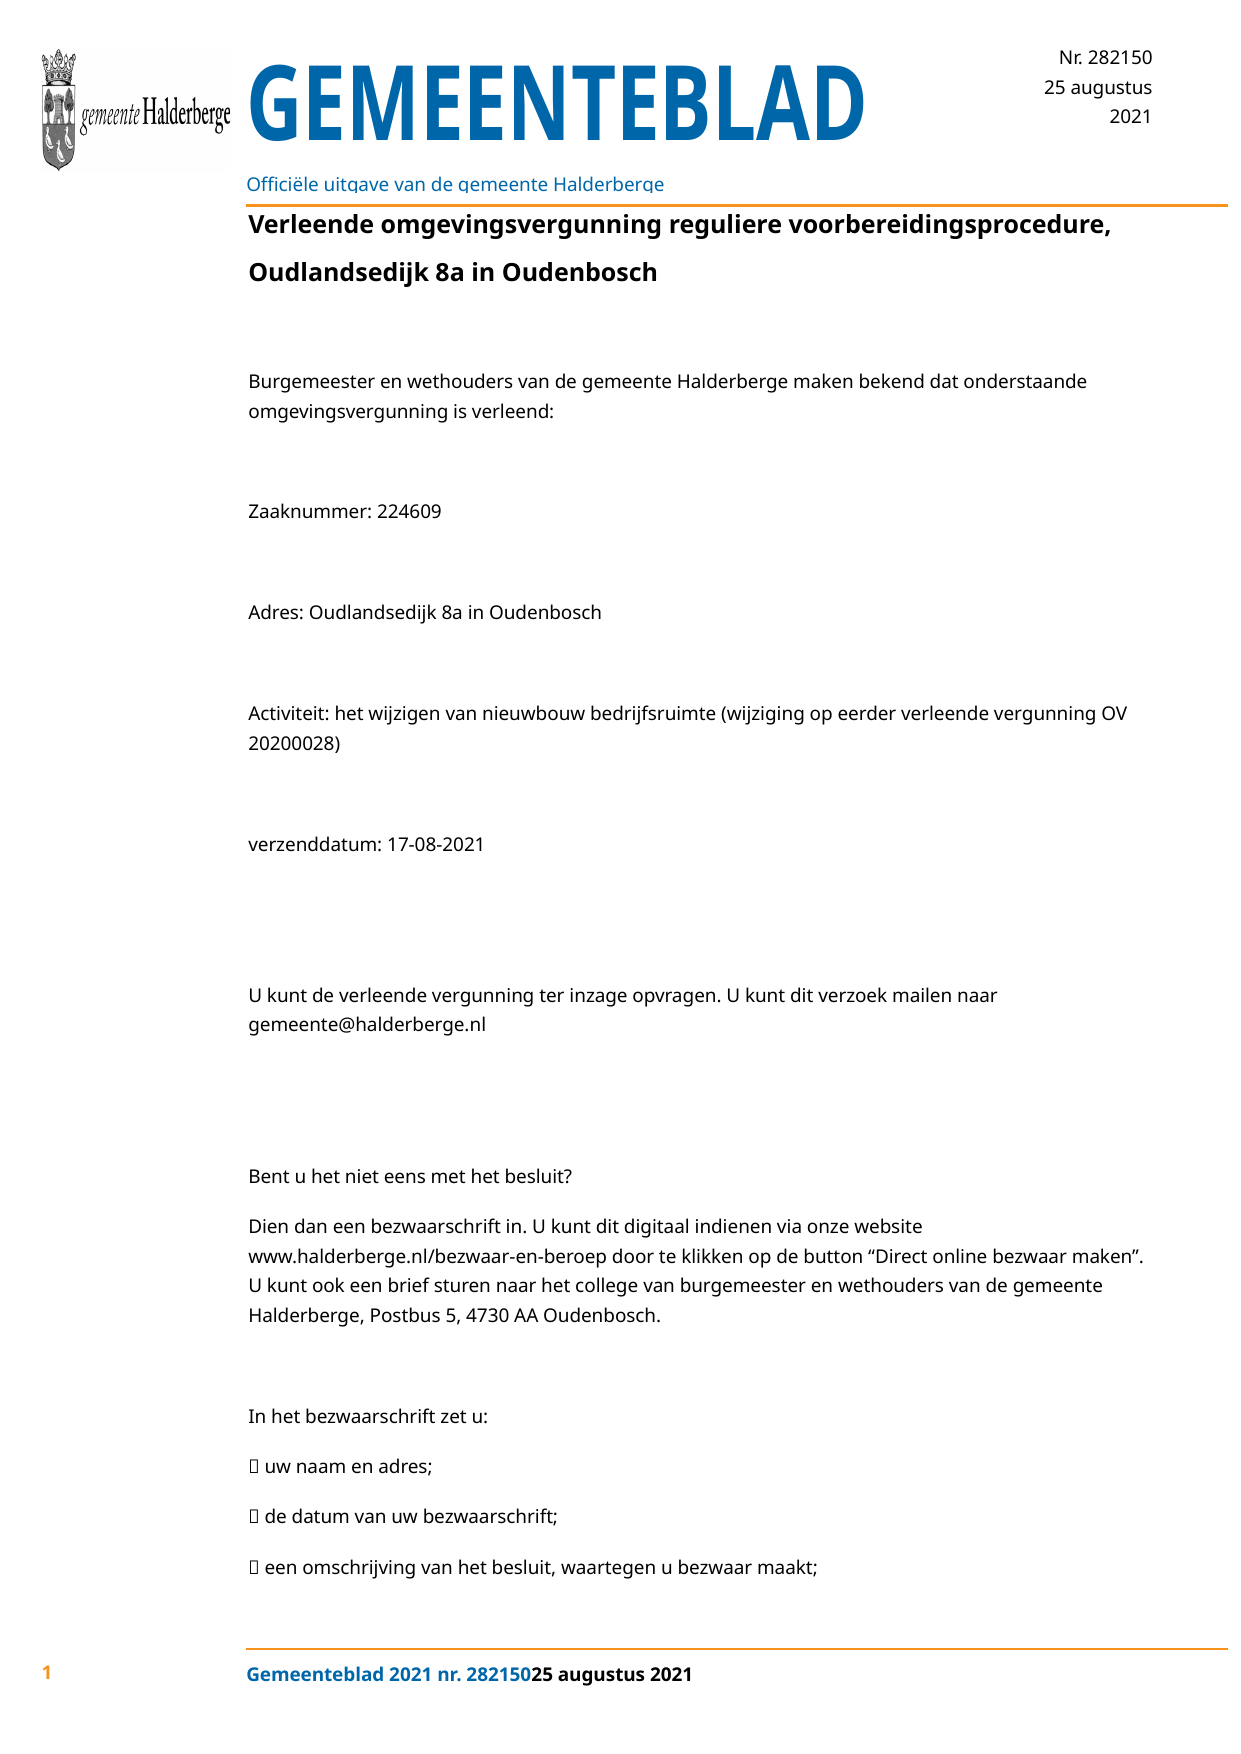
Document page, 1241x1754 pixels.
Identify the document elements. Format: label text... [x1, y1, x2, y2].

text Zaaknummer: 224609 [248, 499, 1152, 524]
text  de datum van uw bezwaarschrift; [248, 1504, 1152, 1529]
text  een omschrijving van het besluit, waartegen u bezwaar maakt; [248, 1554, 1152, 1580]
text  uw naam en adres; [248, 1453, 1152, 1479]
text U kunt de verleende vergunning ter inzage opvragen. U kunt dit verzoek mailen naar gemeente@halderberge.nl [248, 982, 1152, 1037]
text Dien dan een bezwaarschrift in. U kunt dit digitaal indienen via onze website www.halderberge.nl/bezwaar-en-beroep door te klikken op de button “Direct online bezwaar maken”. U kunt ook een brief sturen naar het college van burgemeester en wethouders van de gemeente Halderberge, Postbus 5, 4730 AA Oudenbosch. [248, 1213, 1152, 1328]
text Activiteit: het wijzigen van nieuwbouw bedrijfsruimte (wijziging op eerder verleende vergunning OV 20200028) [248, 700, 1152, 756]
text Burgemeester en wethouders van de gemeente Halderberge maken bekend dat onderstaande omgevingsvergunning is verleend: [248, 368, 1152, 424]
text In het bezwaarschrift zet u: [248, 1403, 1152, 1429]
picture [41, 47, 231, 172]
text Verleende omgevingsvergunning reguliere voorbereidingsprocedure, Oudlandsedijk 8a in Oudenbosch [248, 207, 1152, 288]
text verzenddatum: 17-08-2021 [248, 831, 1152, 857]
text Bent u het niet eens met het besluit? [248, 1163, 1152, 1189]
text Adres: Oudlandsedijk 8a in Oudenbosch [248, 599, 1152, 625]
